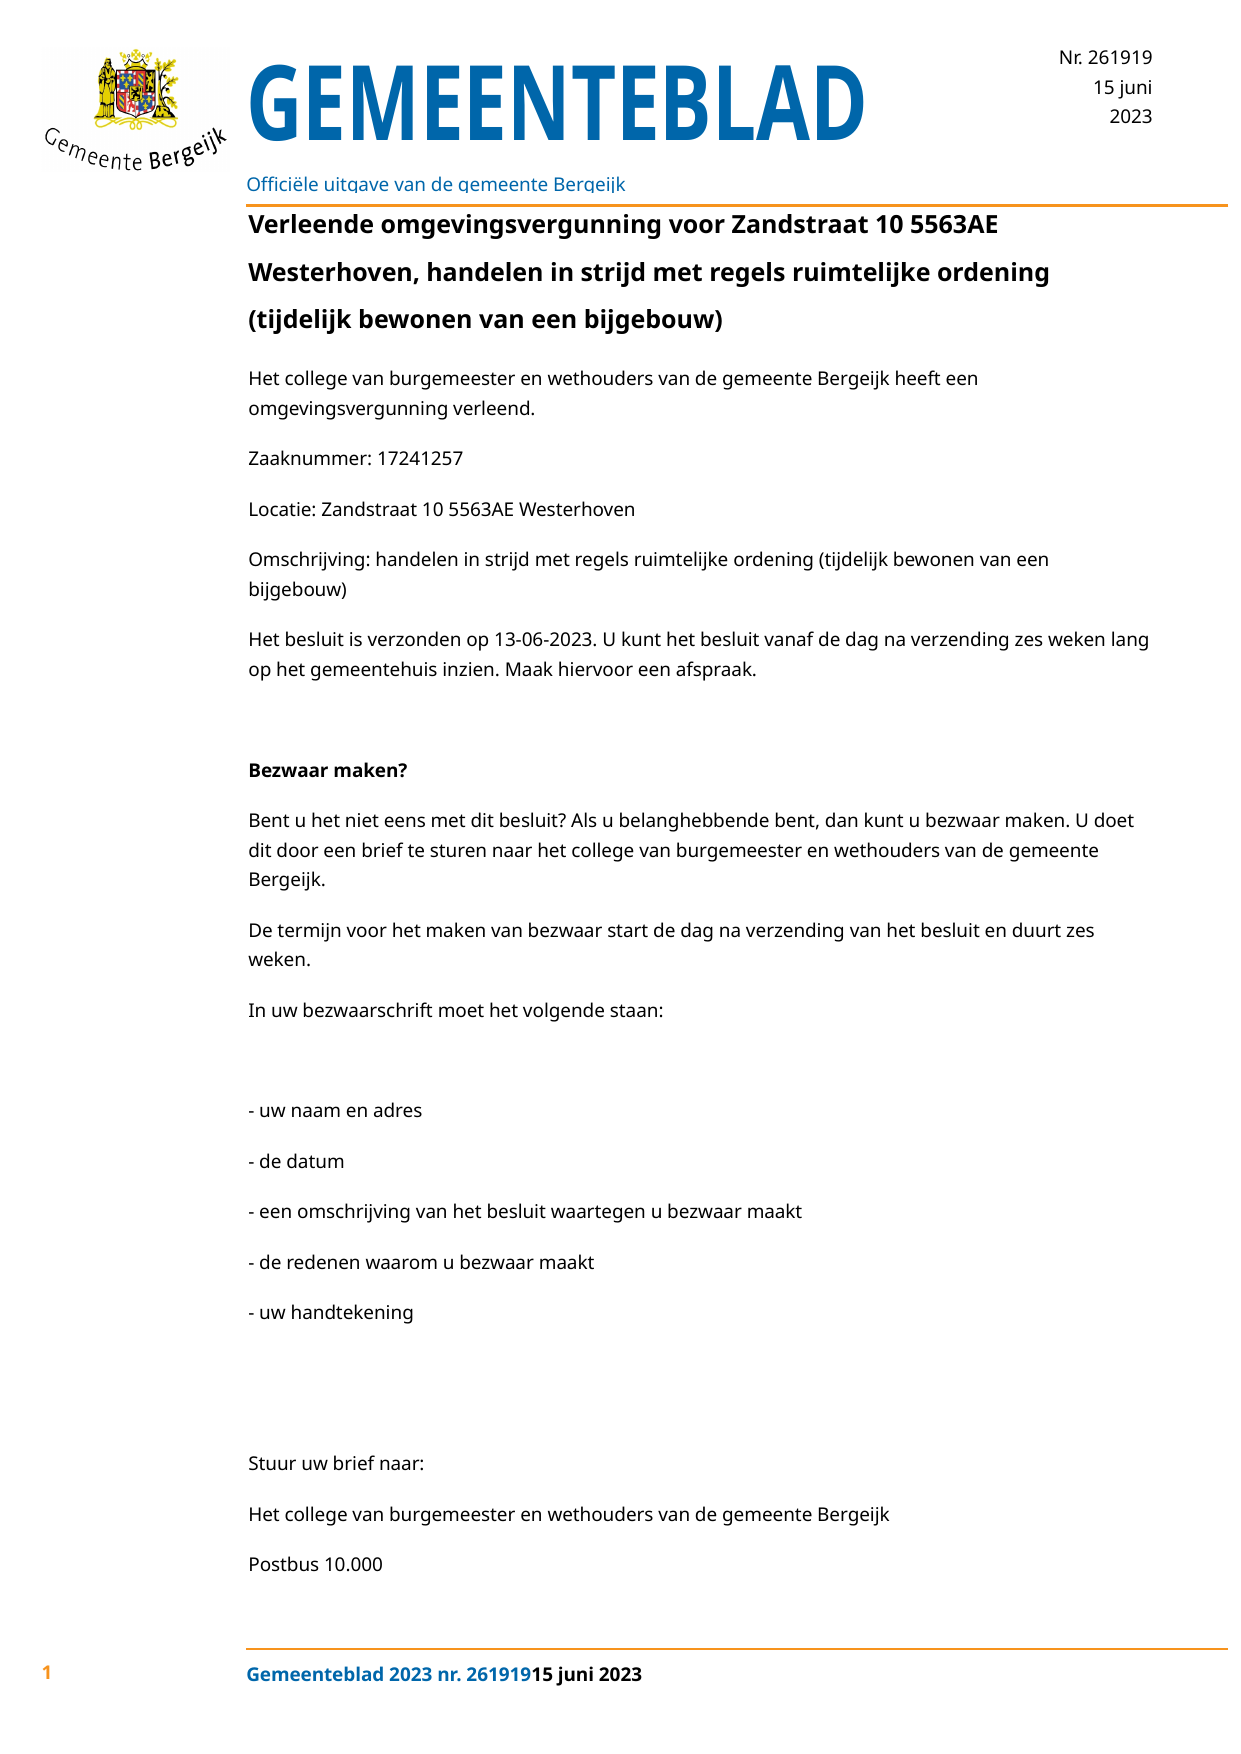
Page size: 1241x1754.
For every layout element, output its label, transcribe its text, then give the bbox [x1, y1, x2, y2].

text Het college van burgemeester en wethouders van de gemeente Bergeijk heeft een omgevingsvergunning verleend. [248, 366, 1152, 421]
text Het college van burgemeester en wethouders van de gemeente Bergeijk [248, 1501, 1152, 1527]
text Bent u het niet eens met dit besluit? Als u belanghebbende bent, dan kunt u bezwaar maken. U doet dit door een brief te sturen naar het college van burgemeester en wethouders van de gemeente Bergeijk. [248, 807, 1152, 892]
text Zaaknummer: 17241257 [248, 446, 1152, 471]
text Locatie: Zandstraat 10 5563AE Westerhoven [248, 496, 1152, 522]
text Stuur uw brief naar: [248, 1451, 1152, 1476]
text - de redenen waarom u bezwaar maakt [248, 1249, 1152, 1274]
text Omschrijving: handelen in strijd met regels ruimtelijke ordening (tijdelijk bewonen van een bijgebouw) [248, 546, 1152, 602]
picture [41, 47, 231, 172]
text Bezwaar maken? [248, 757, 1152, 782]
text In uw bezwaarschrift moet het volgende staan: [248, 997, 1152, 1022]
text - uw handtekening [248, 1299, 1152, 1325]
text De termijn voor het maken van bezwaar start de dag na verzending van het besluit en duurt zes weken. [248, 917, 1152, 972]
text Postbus 10.000 [248, 1551, 1152, 1577]
text - uw naam en adres [248, 1098, 1152, 1123]
text Verleende omgevingsvergunning voor Zandstraat 10 5563AE Westerhoven, handelen in strijd met regels ruimtelijke ordening (tijdelijk bewonen van een bijgebouw) [248, 207, 1152, 336]
text Het besluit is verzonden op 13-06-2023. U kunt het besluit vanaf de dag na verzending zes weken lang op het gemeentehuis inzien. Maak hiervoor een afspraak. [248, 626, 1152, 682]
text - een omschrijving van het besluit waartegen u bezwaar maakt [248, 1198, 1152, 1224]
text - de datum [248, 1148, 1152, 1174]
